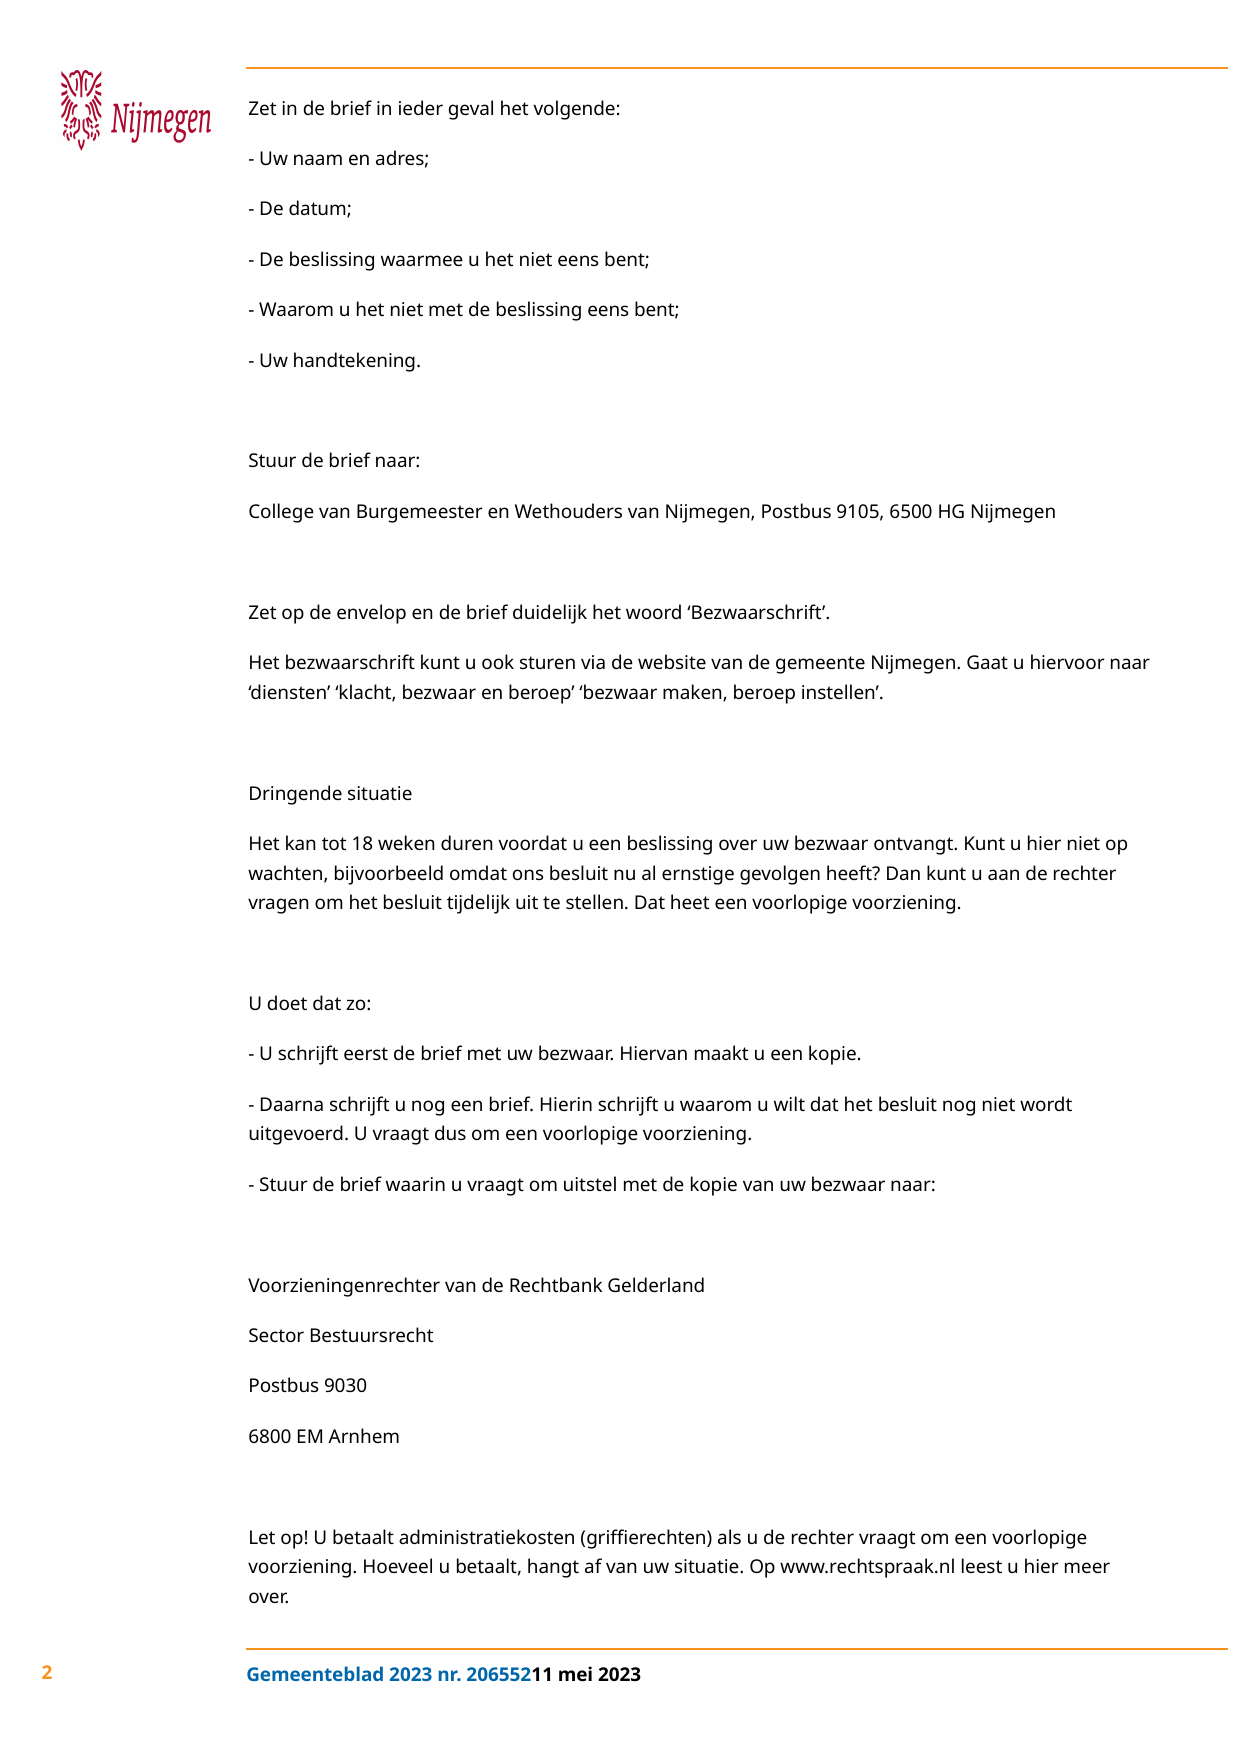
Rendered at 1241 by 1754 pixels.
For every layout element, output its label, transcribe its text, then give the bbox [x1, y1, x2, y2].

text Het kan tot 18 weken duren voordat u een beslissing over uw bezwaar ontvangt. Kunt u hier niet op wachten, bijvoorbeeld omdat ons besluit nu al ernstige gevolgen heeft? Dan kunt u aan de rechter vragen om het besluit tijdelijk uit te stellen. Dat heet een voorlopige voorziening. [248, 830, 1152, 915]
text - De beslissing waarmee u het niet eens bent; [248, 246, 1152, 272]
text - Uw naam en adres; [248, 145, 1152, 171]
text U doet dat zo: [248, 990, 1152, 1016]
text - Stuur de brief waarin u vraagt om uitstel met de kopie van uw bezwaar naar: [248, 1171, 1152, 1197]
text Stuur de brief naar: [248, 448, 1152, 473]
text - Uw handtekening. [248, 347, 1152, 373]
text Zet op de envelop en de brief duidelijk het woord ‘Bezwaarschrift’. [248, 599, 1152, 625]
picture [41, 47, 231, 172]
text 6800 EM Arnhem [248, 1423, 1152, 1449]
text - Daarna schrijft u nog een brief. Hierin schrijft u waarom u wilt dat het besluit nog niet wordt uitgevoerd. U vraagt dus om een voorlopige voorziening. [248, 1091, 1152, 1146]
text Zet in de brief in ieder geval het volgende: [248, 95, 1152, 121]
text College van Burgemeester en Wethouders van Nijmegen, Postbus 9105, 6500 HG Nijmegen [248, 498, 1152, 524]
text Sector Bestuursrecht [248, 1322, 1152, 1348]
text Dringende situatie [248, 780, 1152, 806]
text Postbus 9030 [248, 1373, 1152, 1398]
text Let op! U betaalt administratiekosten (griffierechten) als u de rechter vraagt om een voorlopige voorziening. Hoeveel u betaalt, hangt af van uw situatie. Op www.rechtspraak.nl leest u hier meer over. [248, 1524, 1152, 1609]
text Voorzieningenrechter van de Rechtbank Gelderland [248, 1272, 1152, 1298]
text - Waarom u het niet met de beslissing eens bent; [248, 296, 1152, 322]
text - De datum; [248, 196, 1152, 221]
text - U schrijft eerst de brief met uw bezwaar. Hiervan maakt u een kopie. [248, 1041, 1152, 1066]
text Het bezwaarschrift kunt u ook sturen via de website van de gemeente Nijmegen. Gaat u hiervoor naar ‘diensten’ ‘klacht, bezwaar en beroep’ ‘bezwaar maken, beroep instellen’. [248, 649, 1152, 705]
